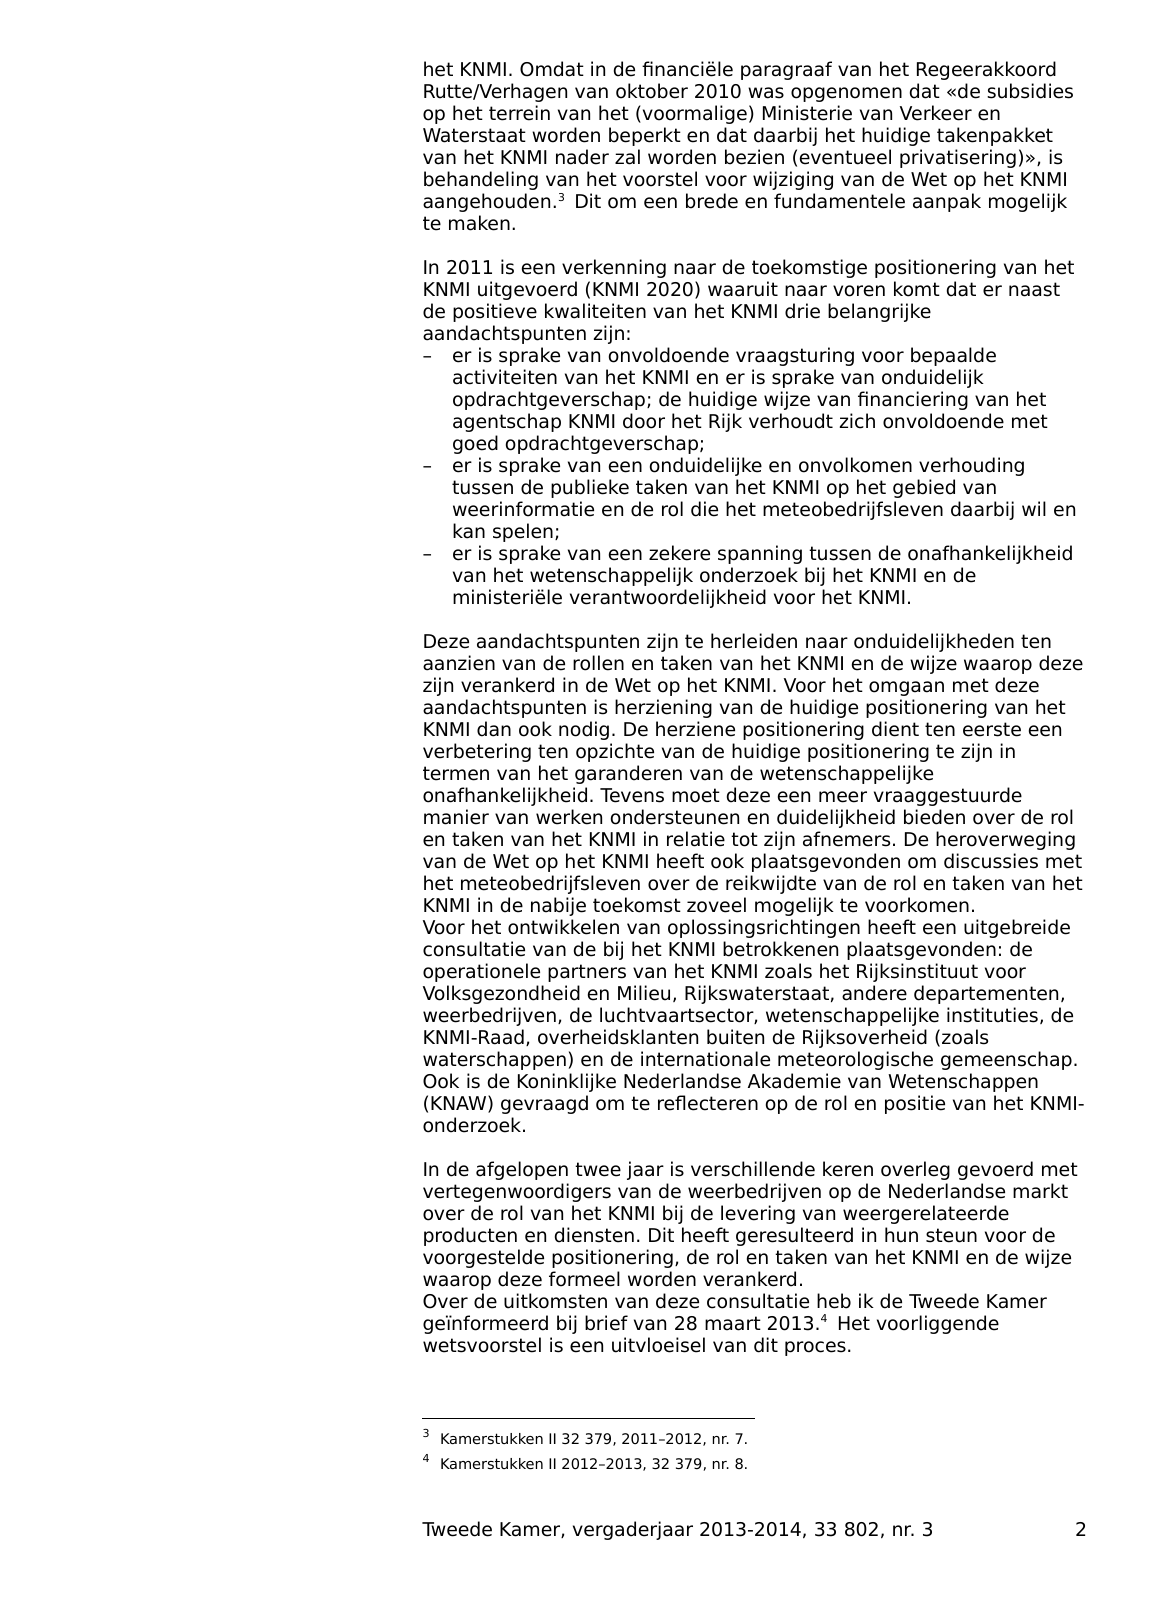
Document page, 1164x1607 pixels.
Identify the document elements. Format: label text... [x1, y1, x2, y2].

text Kamerstukken II 32 379, 2011–2012, nr. 7. [422, 1427, 1087, 1449]
text Voor het ontwikkelen van oplossingsrichtingen heeft een uitgebreide consultatie van de bij het KNMI betrokkenen plaatsgevonden: de operationele partners van het KNMI zoals het Rijksinstituut voor Volksgezondheid en Milieu, Rijkswaterstaat, andere departementen, weerbedrijven, de luchtvaartsector, wetenschappelijke instituties, de KNMI-Raad, overheidsklanten buiten de Rijksoverheid (zoals waterschappen) en de internationale meteorologische gemeenschap. Ook is de Koninklijke Nederlandse Akademie van Wetenschappen (KNAW) gevraagd om te reflecteren op de rol en positie van het KNMI-onderzoek. [422, 917, 1087, 1136]
text – er is sprake van een onduidelijke en onvolkomen verhouding tussen de publieke taken van het KNMI op het gebied van weerinformatie en de rol die het meteobedrijfsleven daarbij wil en kan spelen; [422, 455, 1087, 543]
text – er is sprake van onvoldoende vraagsturing voor bepaalde activiteiten van het KNMI en er is sprake van onduidelijk opdrachtgeverschap; de huidige wijze van financiering van het agentschap KNMI door het Rijk verhoudt zich onvoldoende met goed opdrachtgeverschap; [422, 345, 1087, 455]
text het KNMI. Omdat in de financiële paragraaf van het Regeerakkoord Rutte/Verhagen van oktober 2010 was opgenomen dat «de subsidies op het terrein van het (voormalige) Ministerie van Verkeer en Waterstaat worden beperkt en dat daarbij het huidige takenpakket van het KNMI nader zal worden bezien (eventueel privatisering)», is behandeling van het voorstel voor wijziging van de Wet op het KNMI aangehouden. Dit om een brede en fundamentele aanpak mogelijk te maken. [422, 59, 1087, 235]
text In 2011 is een verkenning naar de toekomstige positionering van het KNMI uitgevoerd (KNMI 2020) waaruit naar voren komt dat er naast de positieve kwaliteiten van het KNMI drie belangrijke aandachtspunten zijn: [422, 257, 1087, 345]
text Kamerstukken II 2012–2013, 32 379, nr. 8. [422, 1452, 1087, 1474]
text – er is sprake van een zekere spanning tussen de onafhankelijkheid van het wetenschappelijk onderzoek bij het KNMI en de ministeriële verantwoordelijkheid voor het KNMI. [422, 543, 1087, 609]
text Deze aandachtspunten zijn te herleiden naar onduidelijkheden ten aanzien van de rollen en taken van het KNMI en de wijze waarop deze zijn verankerd in de Wet op het KNMI. Voor het omgaan met deze aandachtspunten is herziening van de huidige positionering van het KNMI dan ook nodig. De herziene positionering dient ten eerste een verbetering ten opzichte van de huidige positionering te zijn in termen van het garanderen van de wetenschappelijke onafhankelijkheid. Tevens moet deze een meer vraaggestuurde manier van werken ondersteunen en duidelijkheid bieden over de rol en taken van het KNMI in relatie tot zijn afnemers. De heroverweging van de Wet op het KNMI heeft ook plaatsgevonden om discussies met het meteobedrijfsleven over de reikwijdte van de rol en taken van het KNMI in de nabije toekomst zoveel mogelijk te voorkomen. [422, 631, 1087, 917]
text Over de uitkomsten van deze consultatie heb ik de Tweede Kamer geïnformeerd bij brief van 28 maart 2013. Het voorliggende wetsvoorstel is een uitvloeisel van dit proces. [422, 1291, 1087, 1356]
text In de afgelopen twee jaar is verschillende keren overleg gevoerd met vertegenwoordigers van de weerbedrijven op de Nederlandse markt over de rol van het KNMI bij de levering van weergerelateerde producten en diensten. Dit heeft geresulteerd in hun steun voor de voorgestelde positionering, de rol en taken van het KNMI en de wijze waarop deze formeel worden verankerd. [422, 1159, 1087, 1291]
